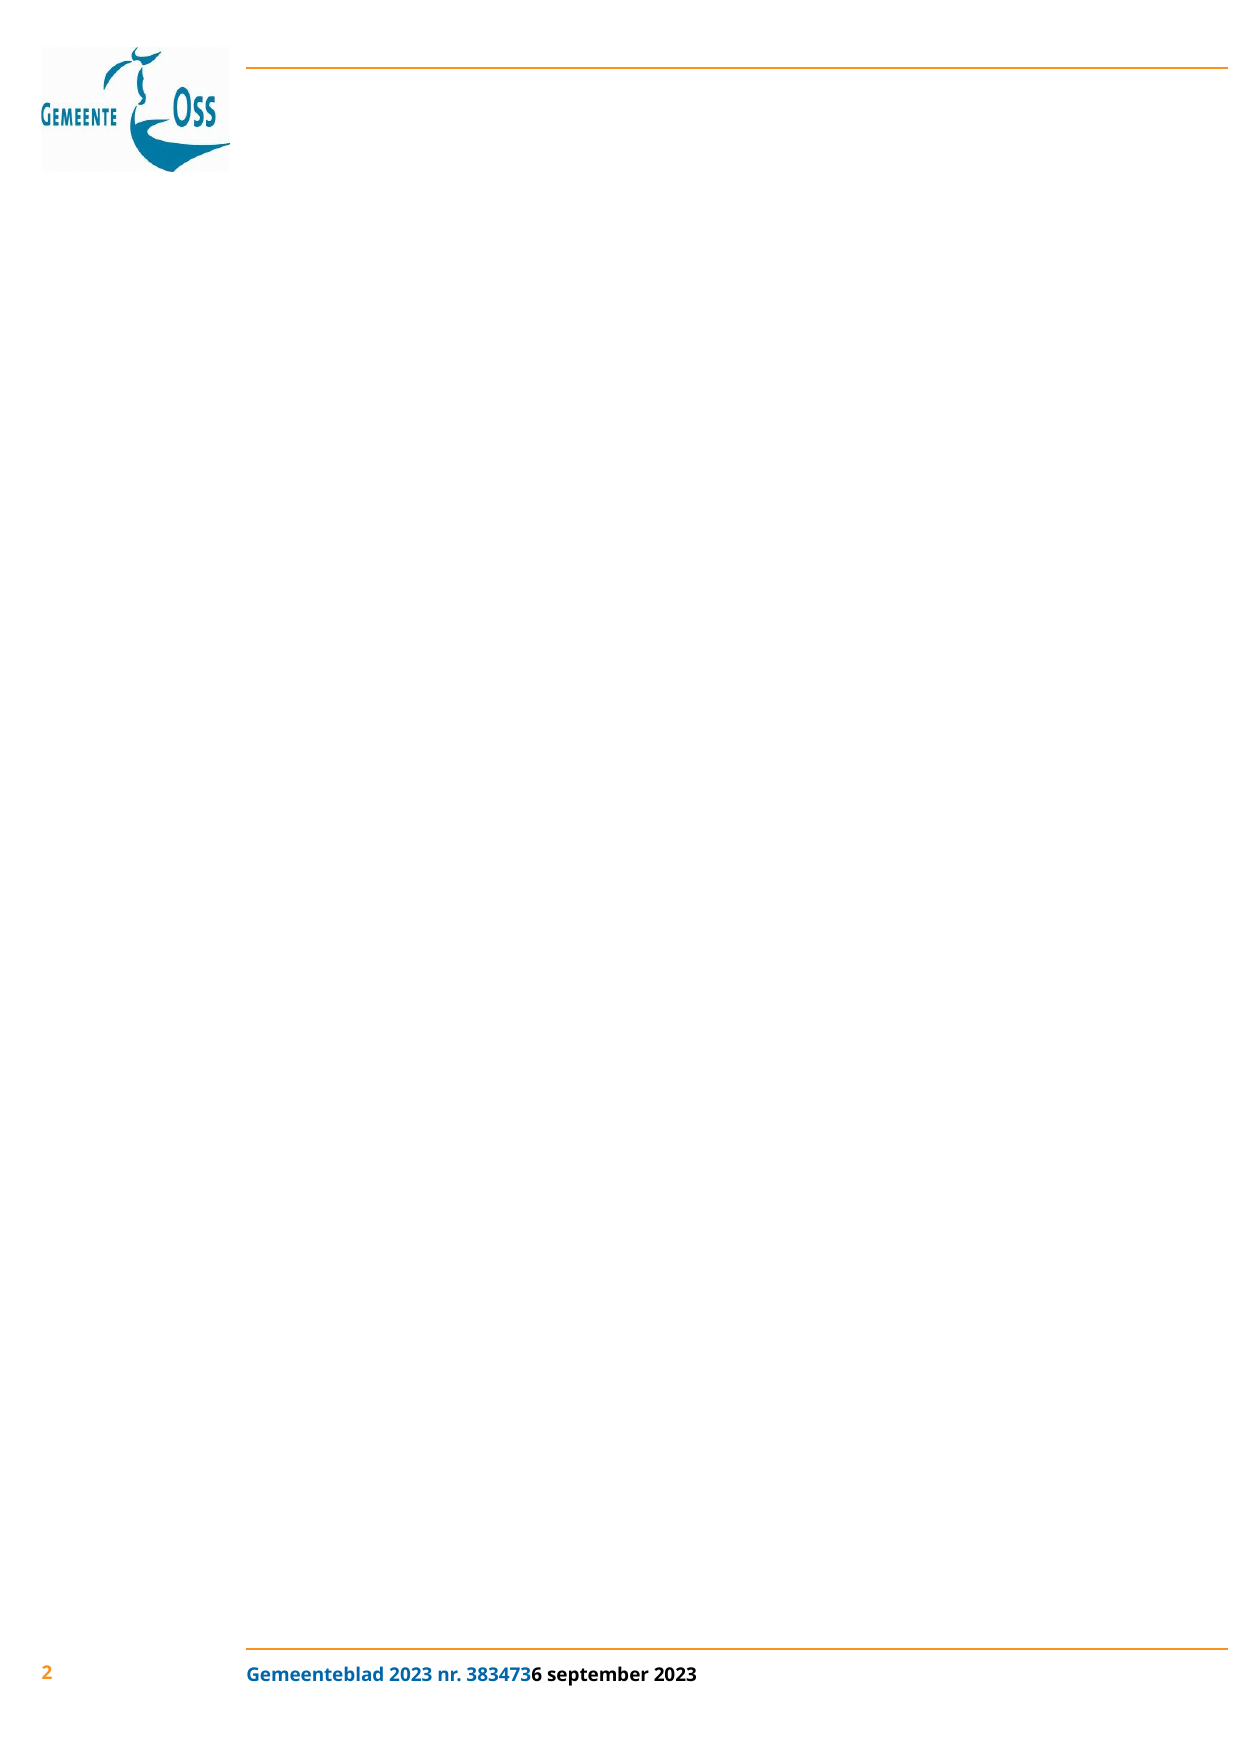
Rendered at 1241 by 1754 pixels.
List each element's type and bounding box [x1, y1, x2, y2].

picture [41, 47, 231, 172]
